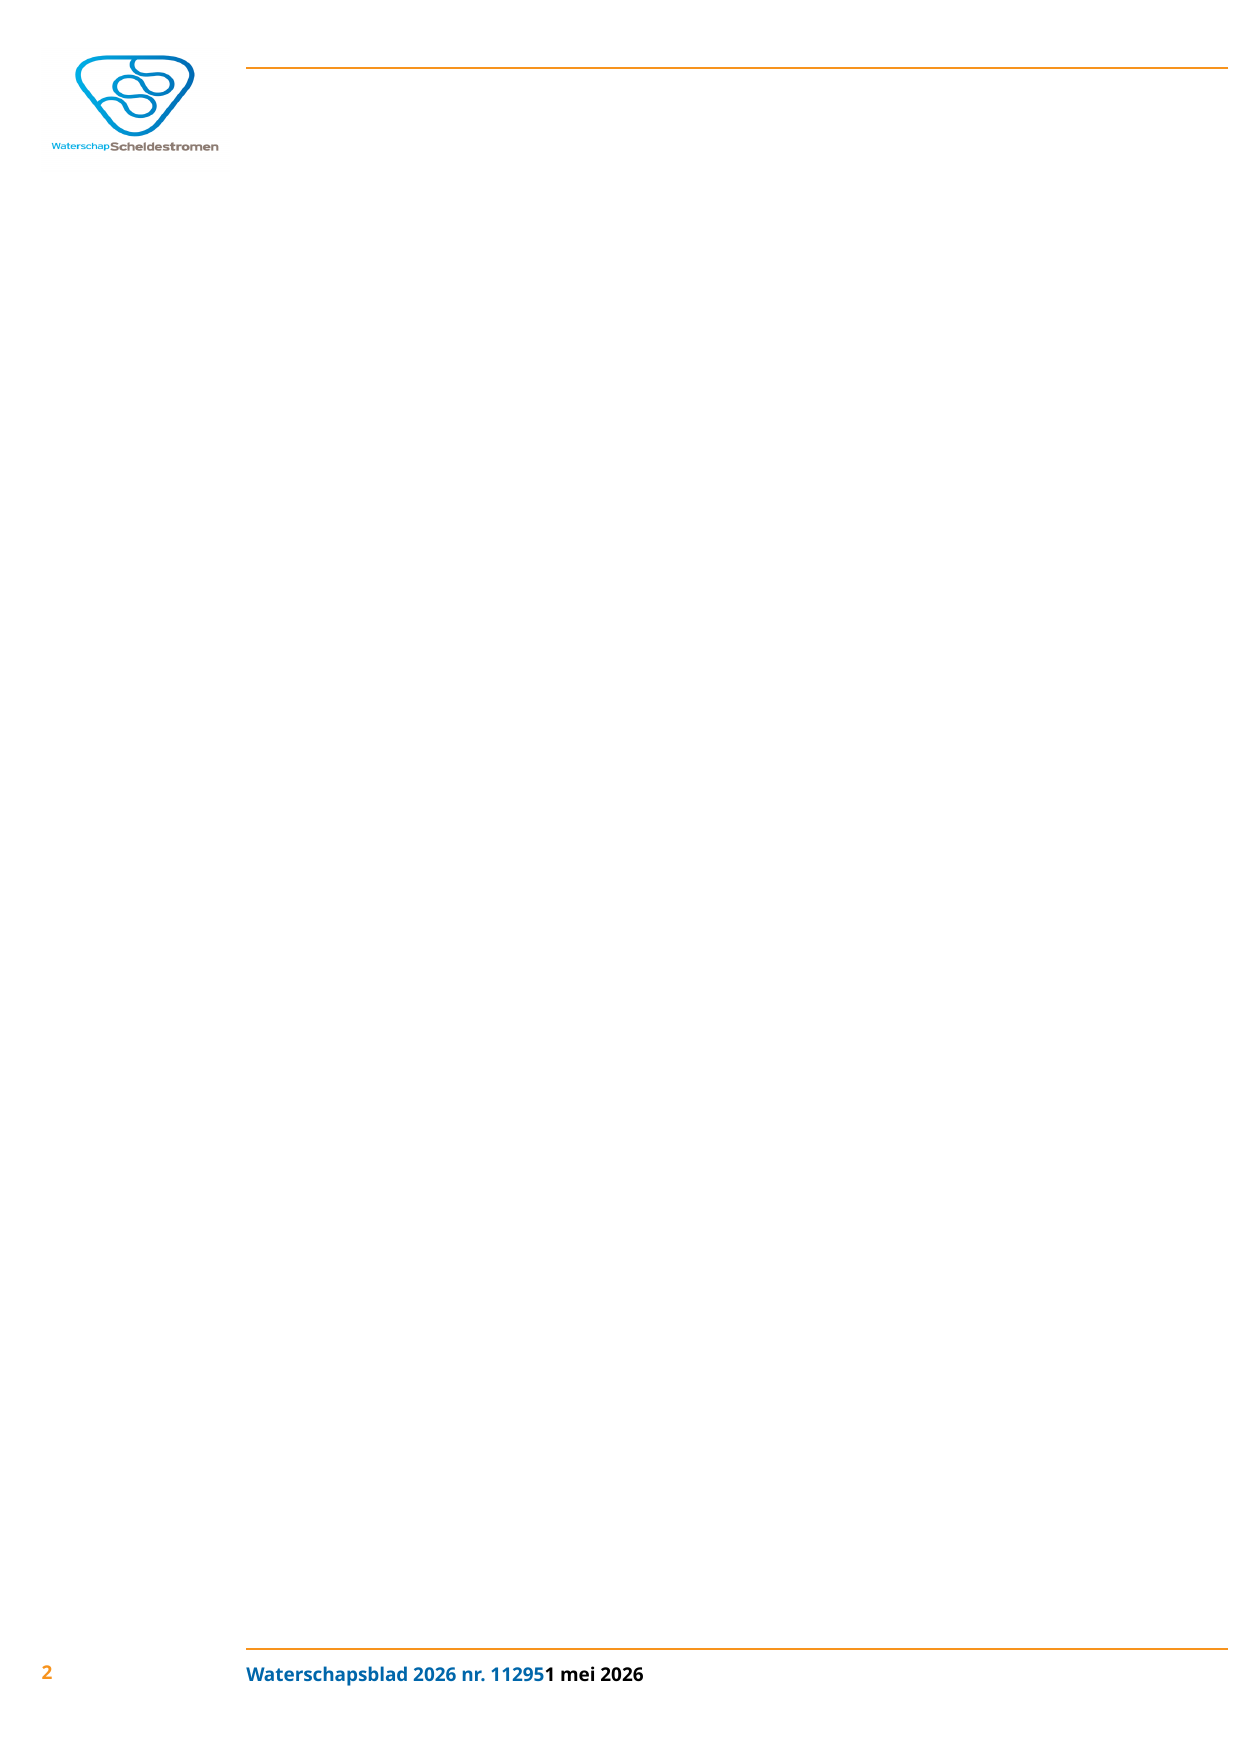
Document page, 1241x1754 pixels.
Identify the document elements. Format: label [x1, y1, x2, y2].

picture [41, 47, 231, 172]
